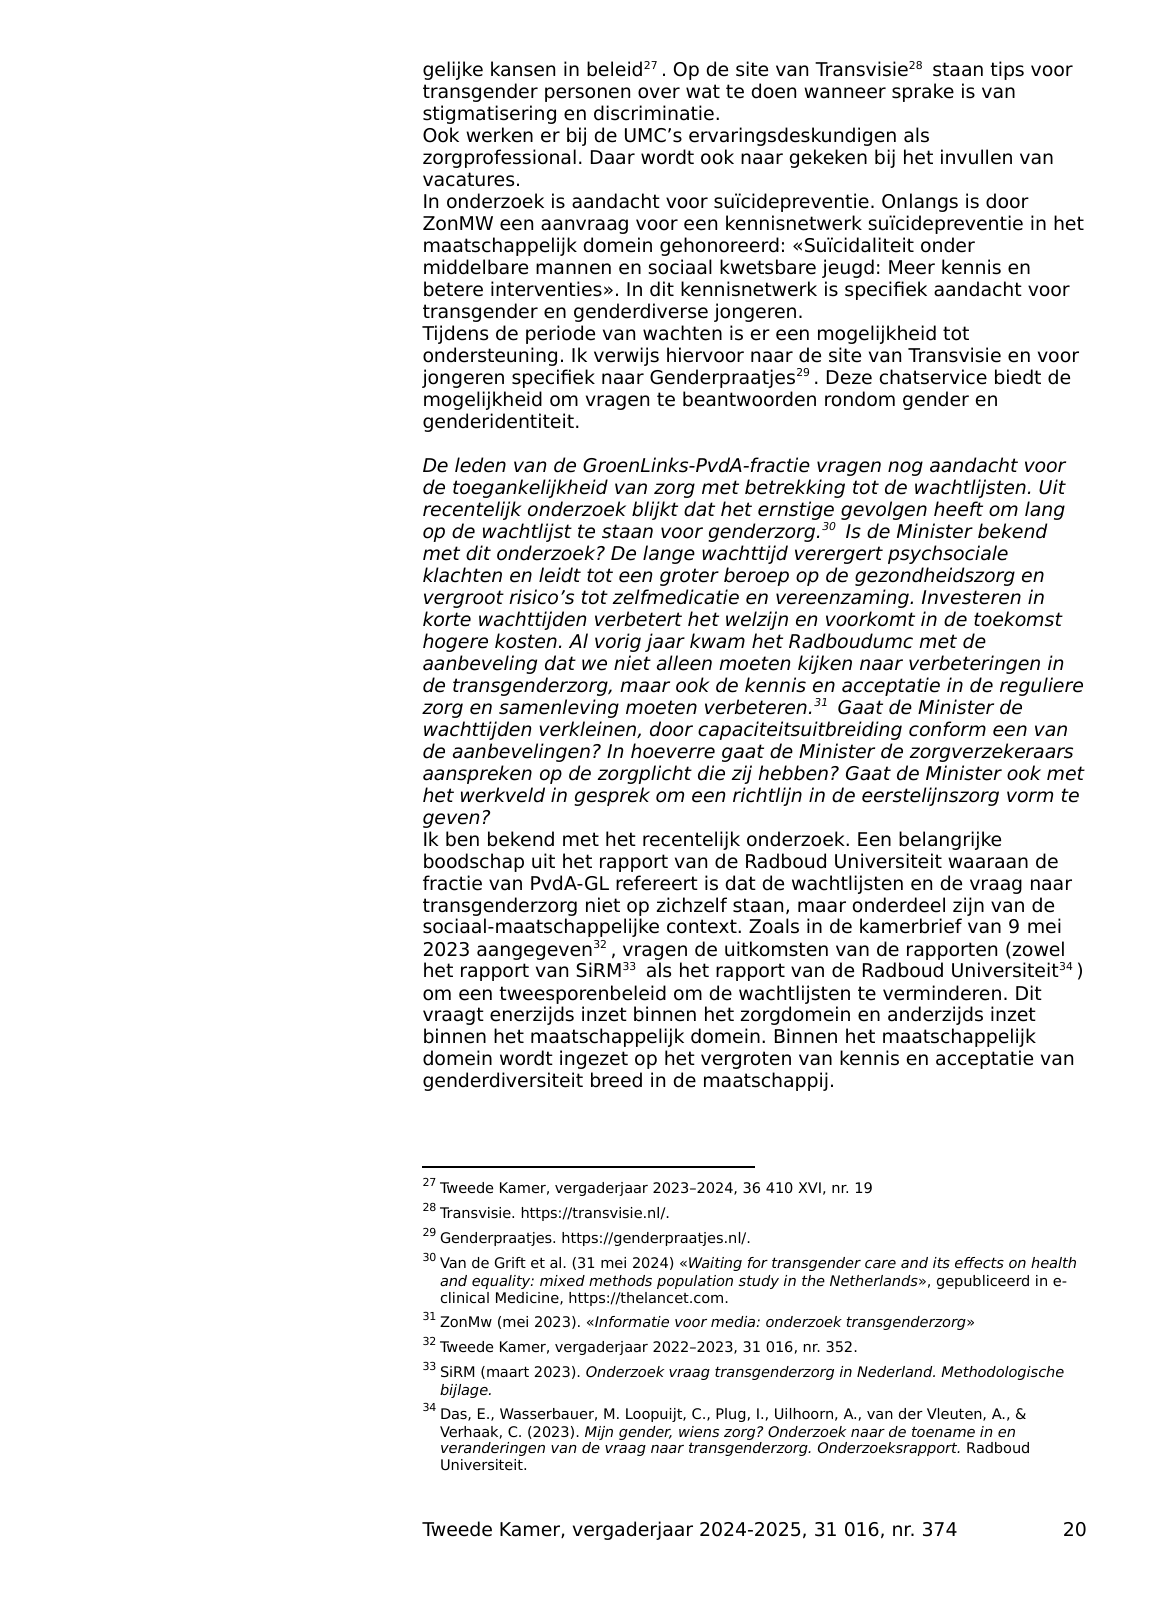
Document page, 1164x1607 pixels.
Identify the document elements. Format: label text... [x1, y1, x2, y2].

text Van de Grift et al. (31 mei 2024) «Waiting for transgender care and its effects on health and equality: mixed methods population study in the Netherlands», gepubliceerd in e-clinical Medicine, https://thelancet.com. [422, 1251, 1087, 1307]
text Ik ben bekend met het recentelijk onderzoek. Een belangrijke boodschap uit het rapport van de Radboud Universiteit waaraan de fractie van PvdA-GL refereert is dat de wachtlijsten en de vraag naar transgenderzorg niet op zichzelf staan, maar onderdeel zijn van de sociaal-maatschappelijke context. Zoals in de kamerbrief van 9 mei 2023 aangegeven, vragen de uitkomsten van de rapporten (zowel het rapport van SiRM als het rapport van de Radboud Universiteit) om een tweesporenbeleid om de wachtlijsten te verminderen. Dit vraagt enerzijds inzet binnen het zorgdomein en anderzijds inzet binnen het maatschappelijk domein. Binnen het maatschappelijk domein wordt ingezet op het vergroten van kennis en acceptatie van genderdiversiteit breed in de maatschappij. [422, 828, 1087, 1092]
text Tijdens de periode van wachten is er een mogelijkheid tot ondersteuning. Ik verwijs hiervoor naar de site van Transvisie en voor jongeren specifiek naar Genderpraatjes. Deze chatservice biedt de mogelijkheid om vragen te beantwoorden rondom gender en genderidentiteit. [422, 323, 1087, 433]
text Genderpraatjes. https://genderpraatjes.nl/. [422, 1226, 1087, 1248]
text gelijke kansen in beleid. Op de site van Transvisie staan tips voor transgender personen over wat te doen wanneer sprake is van stigmatisering en discriminatie. [422, 59, 1087, 125]
text In onderzoek is aandacht voor suïcidepreventie. Onlangs is door ZonMW een aanvraag voor een kennisnetwerk suïcidepreventie in het maatschappelijk domein gehonoreerd: «Suïcidaliteit onder middelbare mannen en sociaal kwetsbare jeugd: Meer kennis en betere interventies». In dit kennisnetwerk is specifiek aandacht voor transgender en genderdiverse jongeren. [422, 191, 1087, 323]
text SiRM (maart 2023). Onderzoek vraag transgenderzorg in Nederland. Methodologische bijlage. [422, 1360, 1087, 1399]
text Tweede Kamer, vergaderjaar 2023–2024, 36 410 XVI, nr. 19 [422, 1176, 1087, 1198]
text ZonMw (mei 2023). «Informatie voor media: onderzoek transgenderzorg» [422, 1310, 1087, 1332]
text Transvisie. https://transvisie.nl/. [422, 1201, 1087, 1223]
text Das, E., Wasserbauer, M. Loopuijt, C., Plug, I., Uilhoorn, A., van der Vleuten, A., & Verhaak, C. (2023). Mijn gender, wiens zorg? Onderzoek naar de toename in en veranderingen van de vraag naar transgenderzorg. Onderzoeksrapport. Radboud Universiteit. [422, 1402, 1087, 1474]
text De leden van de GroenLinks-PvdA-fractie vragen nog aandacht voor de toegankelijkheid van zorg met betrekking tot de wachtlijsten. Uit recentelijk onderzoek blijkt dat het ernstige gevolgen heeft om lang op de wachtlijst te staan voor genderzorg. Is de Minister bekend met dit onderzoek? De lange wachttijd verergert psychsociale klachten en leidt tot een groter beroep op de gezondheidszorg en vergroot risico’s tot zelfmedicatie en vereenzaming. Investeren in korte wachttijden verbetert het welzijn en voorkomt in de toekomst hogere kosten. Al vorig jaar kwam het Radboudumc met de aanbeveling dat we niet alleen moeten kijken naar verbeteringen in de transgenderzorg, maar ook de kennis en acceptatie in de reguliere zorg en samenleving moeten verbeteren. Gaat de Minister de wachttijden verkleinen, door capaciteitsuitbreiding conform een van de aanbevelingen? In hoeverre gaat de Minister de zorgverzekeraars aanspreken op de zorgplicht die zij hebben? Gaat de Minister ook met het werkveld in gesprek om een richtlijn in de eerstelijnszorg vorm te geven? [422, 455, 1087, 828]
text Ook werken er bij de UMC’s ervaringsdeskundigen als zorgprofessional. Daar wordt ook naar gekeken bij het invullen van vacatures. [422, 125, 1087, 191]
text Tweede Kamer, vergaderjaar 2022–2023, 31 016, nr. 352. [422, 1335, 1087, 1357]
